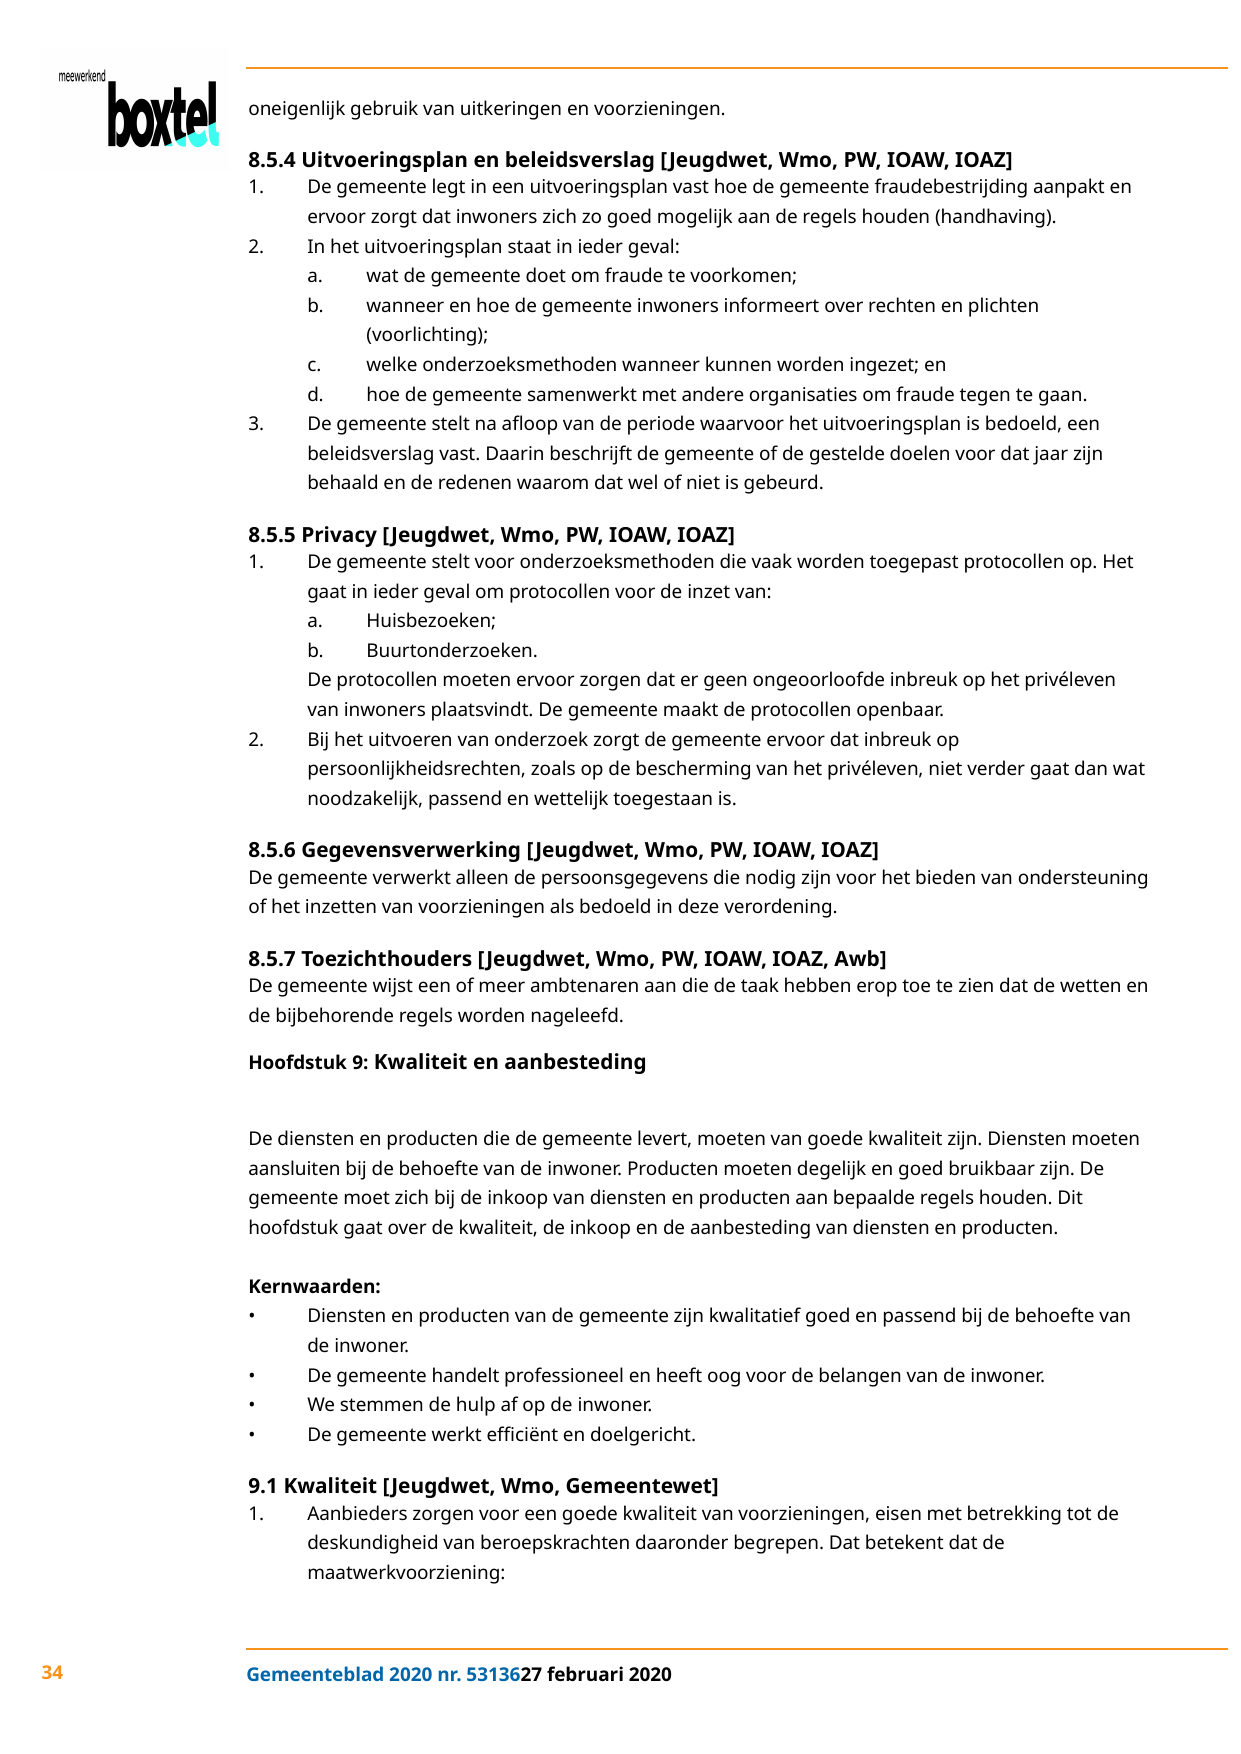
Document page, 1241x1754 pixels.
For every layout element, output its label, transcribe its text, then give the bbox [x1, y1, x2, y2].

list De gemeente werkt efficiënt en doelgericht. [248, 1421, 1152, 1447]
list De protocollen moeten ervoor zorgen dat er geen ongeoorloofde inbreuk op het privéleven van inwoners plaatsvindt. De gemeente maakt de protocollen openbaar. [248, 667, 1152, 722]
text 8.5.6 Gegevensverwerking [Jeugdwet, Wmo, PW, IOAW, IOAZ] [248, 835, 1152, 864]
text 8.5.5 Privacy [Jeugdwet, Wmo, PW, IOAW, IOAZ] [248, 520, 1152, 548]
list Diensten en producten van de gemeente zijn kwalitatief goed en passend bij de behoefte van de inwoner. [248, 1303, 1152, 1358]
text oneigenlijk gebruik van uitkeringen en voorzieningen. [248, 95, 1152, 121]
picture [41, 47, 231, 172]
list In het uitvoeringsplan staat in ieder geval: [248, 233, 1152, 258]
text Hoofdstuk 9: Kwaliteit en aanbesteding [248, 1047, 1152, 1076]
text De gemeente verwerkt alleen de persoonsgegevens die nodig zijn voor het bieden van ondersteuning of het inzetten van voorzieningen als bedoeld in deze verordening. [248, 864, 1152, 919]
list wanneer en hoe de gemeente inwoners informeert over rechten en plichten (voorlichting); [307, 292, 1152, 347]
text 8.5.7 Toezichthouders [Jeugdwet, Wmo, PW, IOAW, IOAZ, Awb] [248, 944, 1152, 972]
text 8.5.4 Uitvoeringsplan en beleidsverslag [Jeugdwet, Wmo, PW, IOAW, IOAZ] [248, 145, 1152, 174]
list hoe de gemeente samenwerkt met andere organisaties om fraude tegen te gaan. [307, 381, 1152, 406]
list De gemeente stelt na afloop van de periode waarvoor het uitvoeringsplan is bedoeld, een beleidsverslag vast. Daarin beschrijft de gemeente of de gestelde doelen voor dat jaar zijn behaald en de redenen waarom dat wel of niet is gebeurd. [248, 410, 1152, 495]
list welke onderzoeksmethoden wanneer kunnen worden ingezet; en [307, 351, 1152, 377]
text 9.1 Kwaliteit [Jeugdwet, Wmo, Gemeentewet] [248, 1471, 1152, 1500]
list Aanbieders zorgen voor een goede kwaliteit van voorzieningen, eisen met betrekking tot de deskundigheid van beroepskrachten daaronder begrepen. Dat betekent dat de maatwerkvoorziening: [248, 1500, 1152, 1585]
text De diensten en producten die de gemeente levert, moeten van goede kwaliteit zijn. Diensten moeten aansluiten bij de behoefte van de inwoner. Producten moeten degelijk en goed bruikbaar zijn. De gemeente moet zich bij de inkoop van diensten en producten aan bepaalde regels houden. Dit hoofdstuk gaat over de kwaliteit, de inkoop en de aanbesteding van diensten en producten. [248, 1125, 1152, 1240]
list Buurtonderzoeken. [307, 637, 1152, 663]
list De gemeente stelt voor onderzoeksmethoden die vaak worden toegepast protocollen op. Het gaat in ieder geval om protocollen voor de inzet van: [248, 548, 1152, 604]
list wat de gemeente doet om fraude te voorkomen; [307, 262, 1152, 288]
list De gemeente legt in een uitvoeringsplan vast hoe de gemeente fraudebestrijding aanpakt en ervoor zorgt dat inwoners zich zo goed mogelijk aan de regels houden (handhaving). [248, 174, 1152, 229]
text Kernwaarden: [248, 1273, 1152, 1299]
list De gemeente handelt professioneel en heeft oog voor de belangen van de inwoner. [248, 1362, 1152, 1388]
list We stemmen de hulp af op de inwoner. [248, 1391, 1152, 1417]
list Bij het uitvoeren van onderzoek zorgt de gemeente ervoor dat inbreuk op persoonlijkheidsrechten, zoals op de bescherming van het privéleven, niet verder gaat dan wat noodzakelijk, passend en wettelijk toegestaan is. [248, 726, 1152, 811]
list Huisbezoeken; [307, 607, 1152, 633]
text De gemeente wijst een of meer ambtenaren aan die de taak hebben erop toe te zien dat de wetten en de bijbehorende regels worden nageleefd. [248, 972, 1152, 1028]
